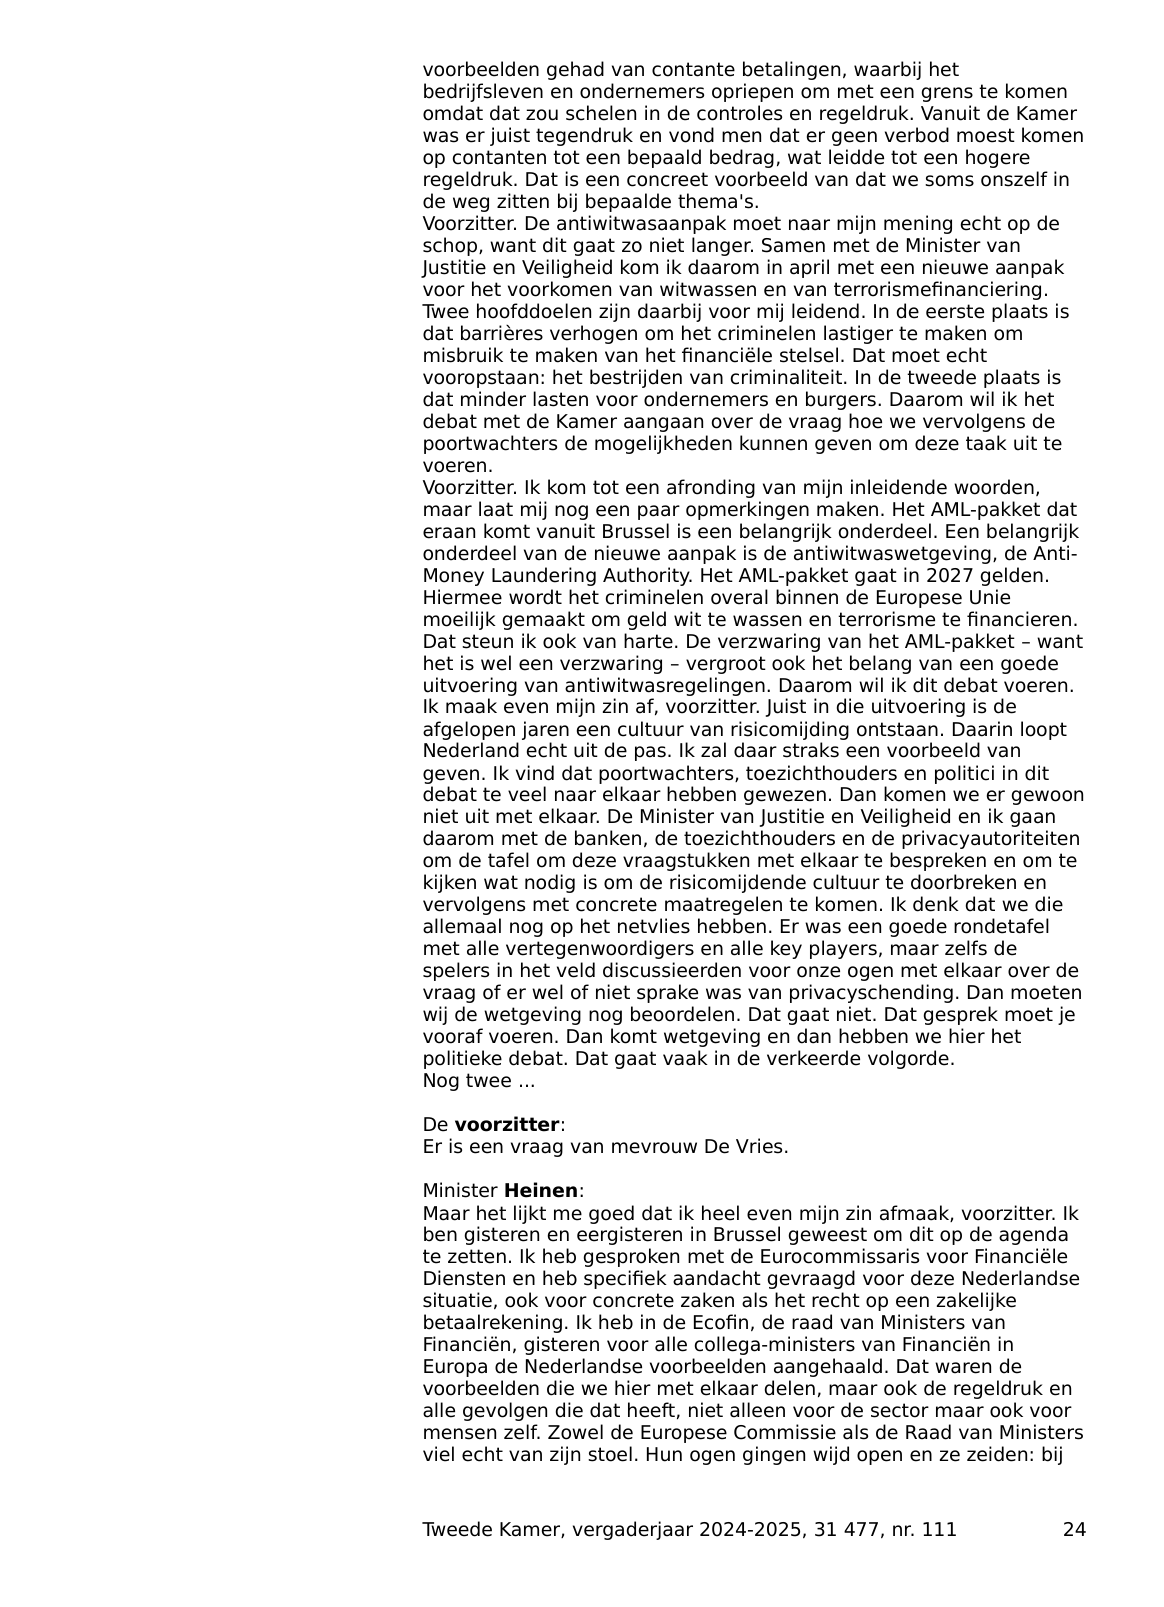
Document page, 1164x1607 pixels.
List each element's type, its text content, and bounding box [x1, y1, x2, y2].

text Er is een vraag van mevrouw De Vries. [422, 1136, 1087, 1158]
text Voorzitter. De antiwitwasaanpak moet naar mijn mening echt op de schop, want dit gaat zo niet langer. Samen met de Minister van Justitie en Veiligheid kom ik daarom in april met een nieuwe aanpak voor het voorkomen van witwassen en van terrorismefinanciering. Twee hoofddoelen zijn daarbij voor mij leidend. In de eerste plaats is dat barrières verhogen om het criminelen lastiger te maken om misbruik te maken van het financiële stelsel. Dat moet echt vooropstaan: het bestrijden van criminaliteit. In de tweede plaats is dat minder lasten voor ondernemers en burgers. Daarom wil ik het debat met de Kamer aangaan over de vraag hoe we vervolgens de poortwachters de mogelijkheden kunnen geven om deze taak uit te voeren. [422, 213, 1087, 477]
text Nog twee ... [422, 1070, 1087, 1092]
text Ik maak even mijn zin af, voorzitter. Juist in die uitvoering is de afgelopen jaren een cultuur van risicomijding ontstaan. Daarin loopt Nederland echt uit de pas. Ik zal daar straks een voorbeeld van geven. Ik vind dat poortwachters, toezichthouders en politici in dit debat te veel naar elkaar hebben gewezen. Dan komen we er gewoon niet uit met elkaar. De Minister van Justitie en Veiligheid en ik gaan daarom met de banken, de toezichthouders en de privacyautoriteiten om de tafel om deze vraagstukken met elkaar te bespreken en om te kijken wat nodig is om de risicomijdende cultuur te doorbreken en vervolgens met concrete maatregelen te komen. Ik denk dat we die allemaal nog op het netvlies hebben. Er was een goede rondetafel met alle vertegenwoordigers en alle key players, maar zelfs de spelers in het veld discussieerden voor onze ogen met elkaar over de vraag of er wel of niet sprake was van privacyschending. Dan moeten wij de wetgeving nog beoordelen. Dat gaat niet. Dat gesprek moet je vooraf voeren. Dan komt wetgeving en dan hebben we hier het politieke debat. Dat gaat vaak in de verkeerde volgorde. [422, 696, 1087, 1070]
text voorbeelden gehad van contante betalingen, waarbij het bedrijfsleven en ondernemers opriepen om met een grens te komen omdat dat zou schelen in de controles en regeldruk. Vanuit de Kamer was er juist tegendruk en vond men dat er geen verbod moest komen op contanten tot een bepaald bedrag, wat leidde tot een hogere regeldruk. Dat is een concreet voorbeeld van dat we soms onszelf in de weg zitten bij bepaalde thema's. [422, 59, 1087, 213]
text De voorzitter: [422, 1114, 1087, 1136]
text Minister Heinen: [422, 1180, 1087, 1202]
text Maar het lijkt me goed dat ik heel even mijn zin afmaak, voorzitter. Ik ben gisteren en eergisteren in Brussel geweest om dit op de agenda te zetten. Ik heb gesproken met de Eurocommissaris voor Financiële Diensten en heb specifiek aandacht gevraagd voor deze Nederlandse situatie, ook voor concrete zaken als het recht op een zakelijke betaalrekening. Ik heb in de Ecofin, de raad van Ministers van Financiën, gisteren voor alle collega-ministers van Financiën in Europa de Nederlandse voorbeelden aangehaald. Dat waren de voorbeelden die we hier met elkaar delen, maar ook de regeldruk en alle gevolgen die dat heeft, niet alleen voor de sector maar ook voor mensen zelf. Zowel de Europese Commissie als de Raad van Ministers viel echt van zijn stoel. Hun ogen gingen wijd open en ze zeiden: bij [422, 1202, 1087, 1466]
text Voorzitter. Ik kom tot een afronding van mijn inleidende woorden, maar laat mij nog een paar opmerkingen maken. Het AML-pakket dat eraan komt vanuit Brussel is een belangrijk onderdeel. Een belangrijk onderdeel van de nieuwe aanpak is de antiwitwaswetgeving, de Anti-Money Laundering Authority. Het AML-pakket gaat in 2027 gelden. Hiermee wordt het criminelen overal binnen de Europese Unie moeilijk gemaakt om geld wit te wassen en terrorisme te financieren. Dat steun ik ook van harte. De verzwaring van het AML-pakket – want het is wel een verzwaring – vergroot ook het belang van een goede uitvoering van antiwitwasregelingen. Daarom wil ik dit debat voeren. [422, 477, 1087, 696]
